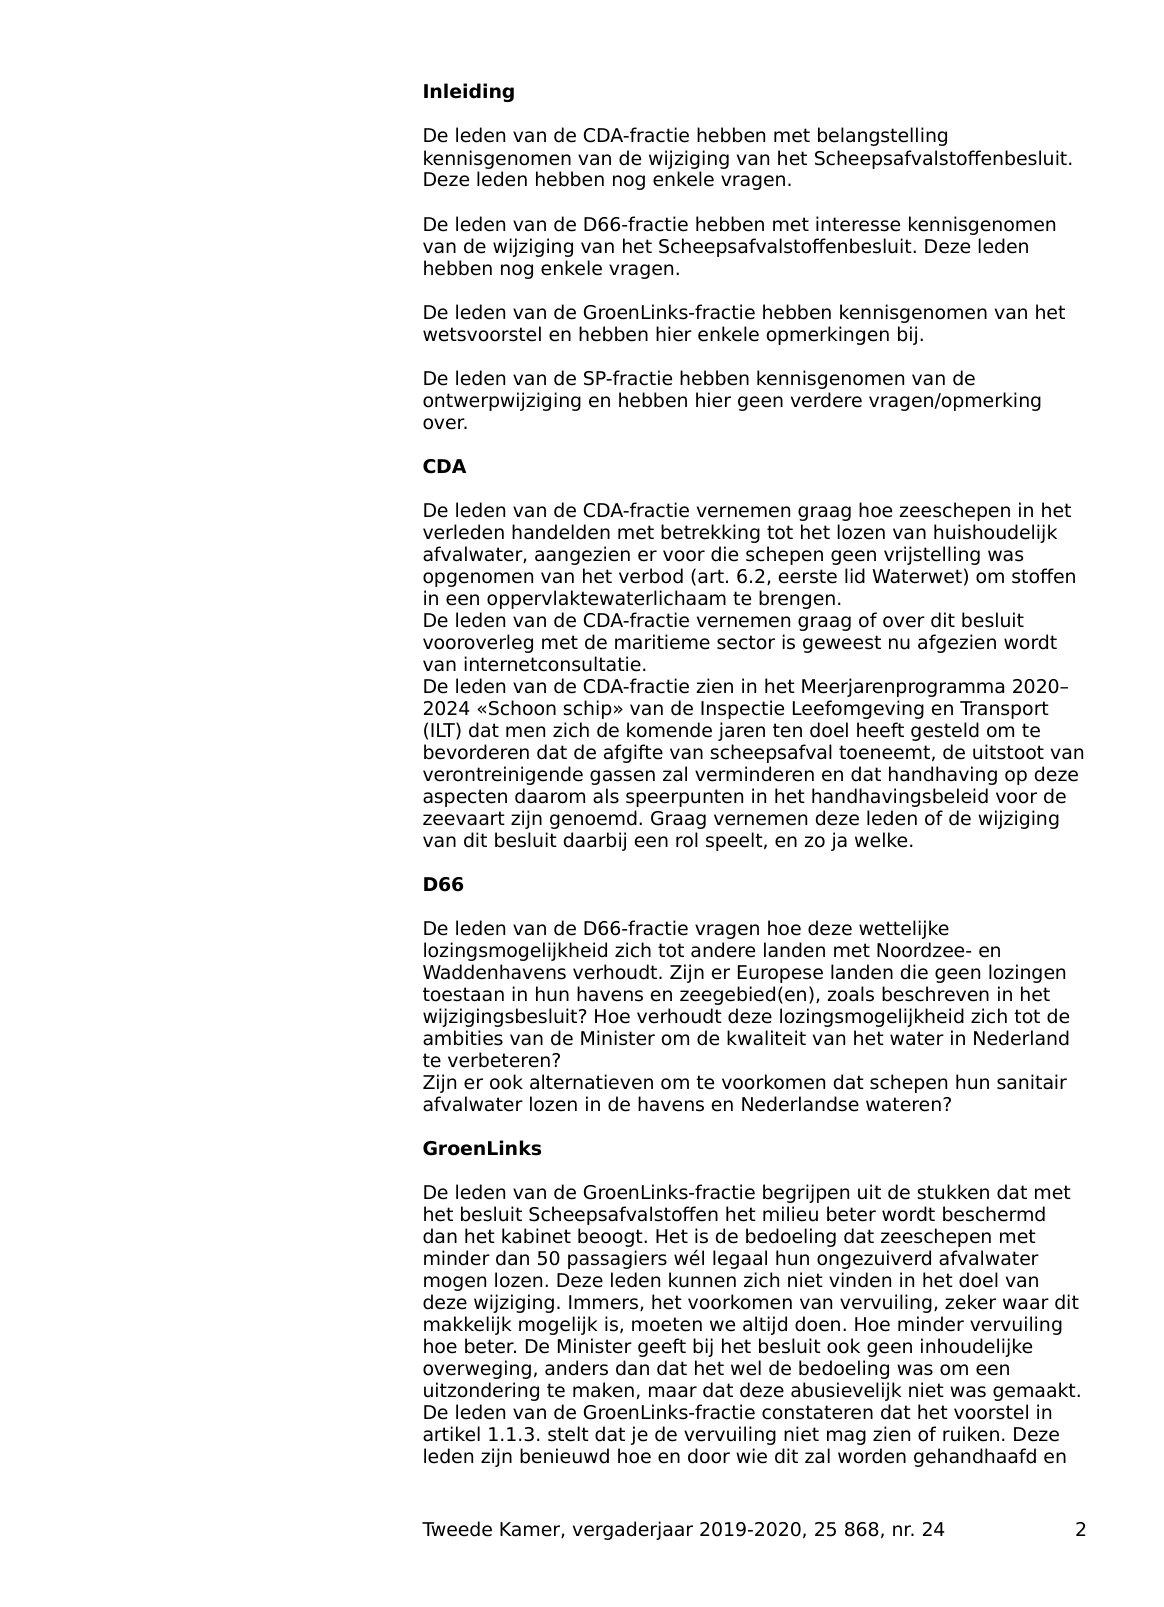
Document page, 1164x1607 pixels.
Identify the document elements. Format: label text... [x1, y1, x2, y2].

text De leden van de GroenLinks-fractie hebben kennisgenomen van het wetsvoorstel en hebben hier enkele opmerkingen bij. [422, 302, 1087, 346]
subtitle Inleiding [422, 81, 1087, 103]
text De leden van de SP-fractie hebben kennisgenomen van de ontwerpwijziging en hebben hier geen verdere vragen/opmerking over. [422, 368, 1087, 434]
text De leden van de GroenLinks-fractie constateren dat het voorstel in artikel 1.1.3. stelt dat je de vervuiling niet mag zien of ruiken. Deze leden zijn benieuwd hoe en door wie dit zal worden gehandhaafd en [422, 1402, 1087, 1468]
text De leden van de CDA-fractie hebben met belangstelling kennisgenomen van de wijziging van het Scheepsafvalstoffenbesluit. Deze leden hebben nog enkele vragen. [422, 125, 1087, 191]
text De leden van de D66-fractie vragen hoe deze wettelijke lozingsmogelijkheid zich tot andere landen met Noordzee- en Waddenhavens verhoudt. Zijn er Europese landen die geen lozingen toestaan in hun havens en zeegebied(en), zoals beschreven in het wijzigingsbesluit? Hoe verhoudt deze lozingsmogelijkheid zich tot de ambities van de Minister om de kwaliteit van het water in Nederland te verbeteren? [422, 918, 1087, 1072]
subtitle CDA [422, 456, 1087, 478]
text De leden van de CDA-fractie vernemen graag hoe zeeschepen in het verleden handelden met betrekking tot het lozen van huishoudelijk afvalwater, aangezien er voor die schepen geen vrijstelling was opgenomen van het verbod (art. 6.2, eerste lid Waterwet) om stoffen in een oppervlaktewaterlichaam te brengen. [422, 500, 1087, 610]
text De leden van de GroenLinks-fractie begrijpen uit de stukken dat met het besluit Scheepsafvalstoffen het milieu beter wordt beschermd dan het kabinet beoogt. Het is de bedoeling dat zeeschepen met minder dan 50 passagiers wél legaal hun ongezuiverd afvalwater mogen lozen. Deze leden kunnen zich niet vinden in het doel van deze wijziging. Immers, het voorkomen van vervuiling, zeker waar dit makkelijk mogelijk is, moeten we altijd doen. Hoe minder vervuiling hoe beter. De Minister geeft bij het besluit ook geen inhoudelijke overweging, anders dan dat het wel de bedoeling was om een uitzondering te maken, maar dat deze abusievelijk niet was gemaakt. [422, 1182, 1087, 1402]
subtitle GroenLinks [422, 1138, 1087, 1160]
text De leden van de CDA-fractie vernemen graag of over dit besluit vooroverleg met de maritieme sector is geweest nu afgezien wordt van internetconsultatie. [422, 610, 1087, 676]
text Zijn er ook alternatieven om te voorkomen dat schepen hun sanitair afvalwater lozen in de havens en Nederlandse wateren? [422, 1072, 1087, 1116]
text De leden van de D66-fractie hebben met interesse kennisgenomen van de wijziging van het Scheepsafvalstoffenbesluit. Deze leden hebben nog enkele vragen. [422, 213, 1087, 279]
text De leden van de CDA-fractie zien in het Meerjarenprogramma 2020–2024 «Schoon schip» van de Inspectie Leefomgeving en Transport (ILT) dat men zich de komende jaren ten doel heeft gesteld om te bevorderen dat de afgifte van scheepsafval toeneemt, de uitstoot van verontreinigende gassen zal verminderen en dat handhaving op deze aspecten daarom als speerpunten in het handhavingsbeleid voor de zeevaart zijn genoemd. Graag vernemen deze leden of de wijziging van dit besluit daarbij een rol speelt, en zo ja welke. [422, 676, 1087, 852]
subtitle D66 [422, 874, 1087, 896]
